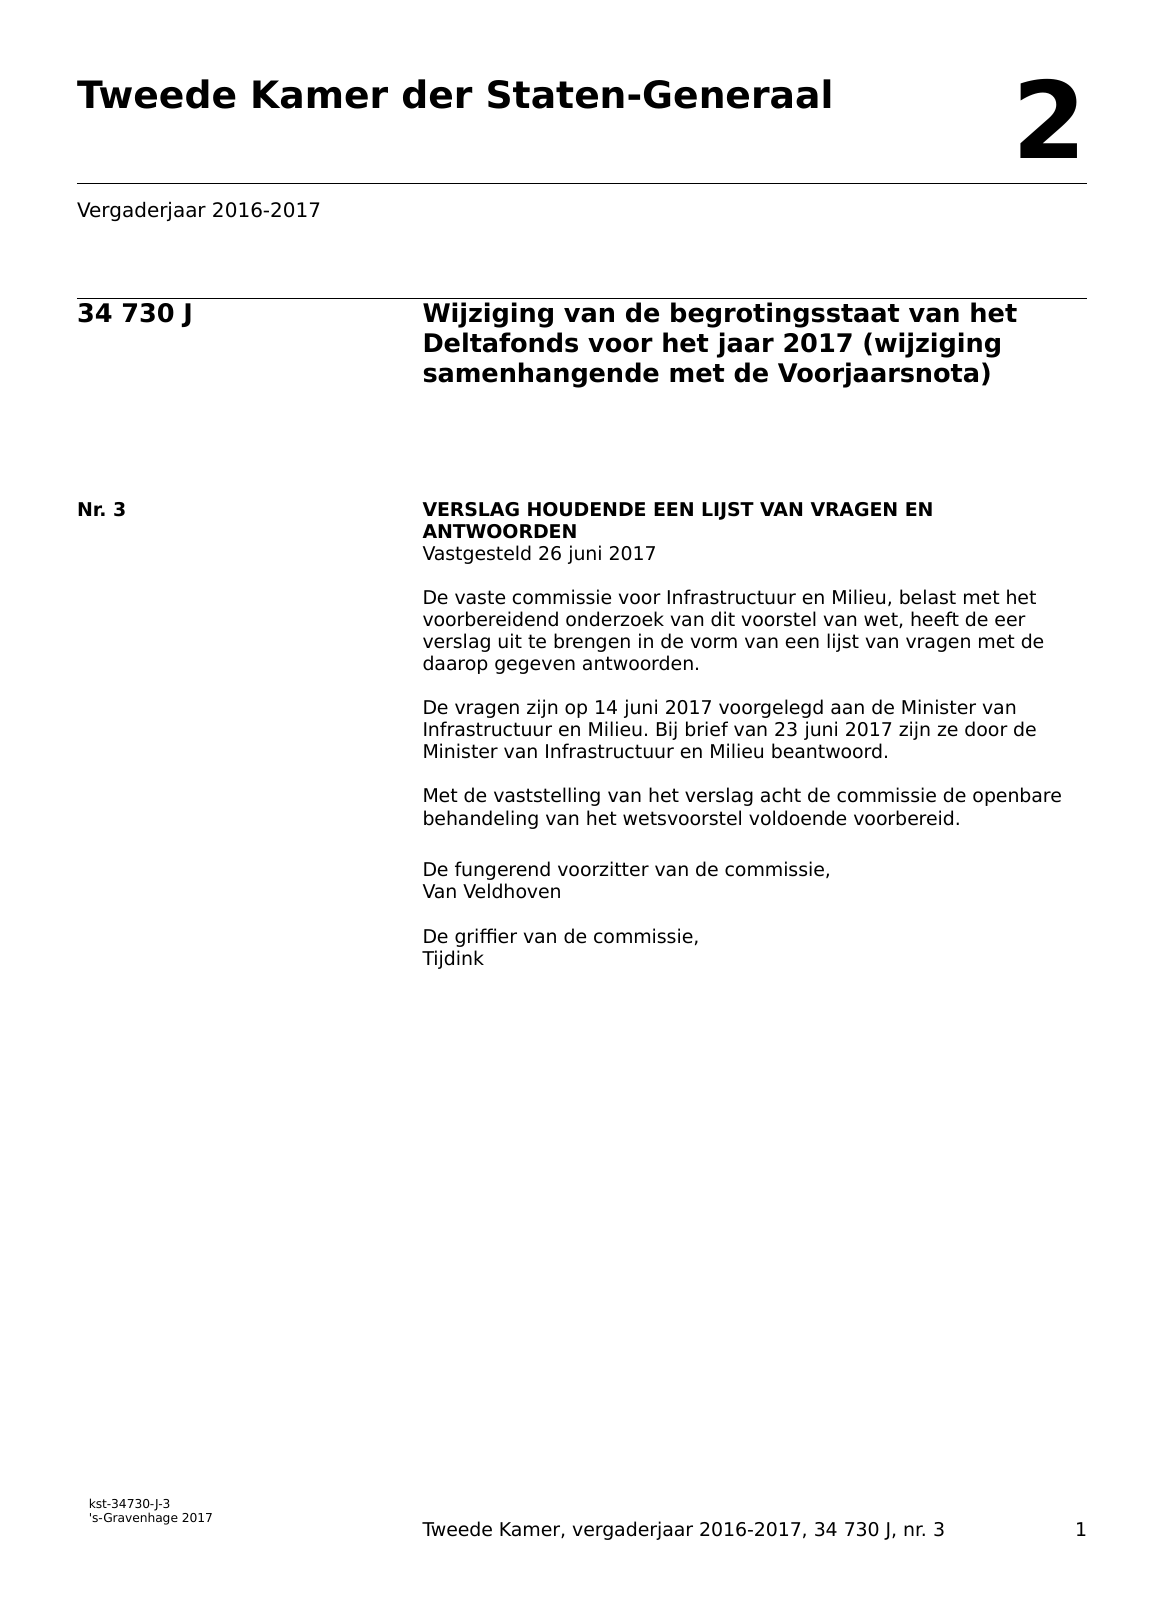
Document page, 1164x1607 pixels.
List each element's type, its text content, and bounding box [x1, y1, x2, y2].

text De vragen zijn op 14 juni 2017 voorgelegd aan de Minister van Infrastructuur en Milieu. Bij brief van 23 juni 2017 zijn ze door de Minister van Infrastructuur en Milieu beantwoord. [422, 697, 1087, 763]
table_header 2 [886, 59, 1087, 183]
table_header Tweede Kamer der Staten-Generaal [77, 59, 886, 183]
text De vaste commissie voor Infrastructuur en Milieu, belast met het voorbereidend onderzoek van dit voorstel van wet, heeft de eer verslag uit te brengen in de vorm van een lijst van vragen met de daarop gegeven antwoorden. [422, 587, 1087, 675]
text kst-34730-J-3 [88, 1497, 323, 1511]
text De fungerend voorzitter van de commissie, Van Veldhoven [422, 859, 1087, 903]
subtitle 34 730 J Wijziging van de begrotingsstaat van het Deltafonds voor het jaar 2017 (wijziging samenhangende met de Voorjaarsnota) [77, 299, 1087, 388]
text Vastgesteld 26 juni 2017 [422, 543, 1087, 565]
text De griffier van de commissie, Tijdink [422, 926, 1087, 969]
text 's-Gravenhage 2017 [88, 1511, 323, 1525]
text Met de vaststelling van het verslag acht de commissie de openbare behandeling van het wetsvoorstel voldoende voorbereid. [422, 785, 1087, 829]
table_cell Vergaderjaar 2016-2017 [77, 184, 1087, 298]
subtitle Nr. 3 VERSLAG HOUDENDE EEN LIJST VAN VRAGEN EN ANTWOORDEN [77, 499, 1087, 543]
